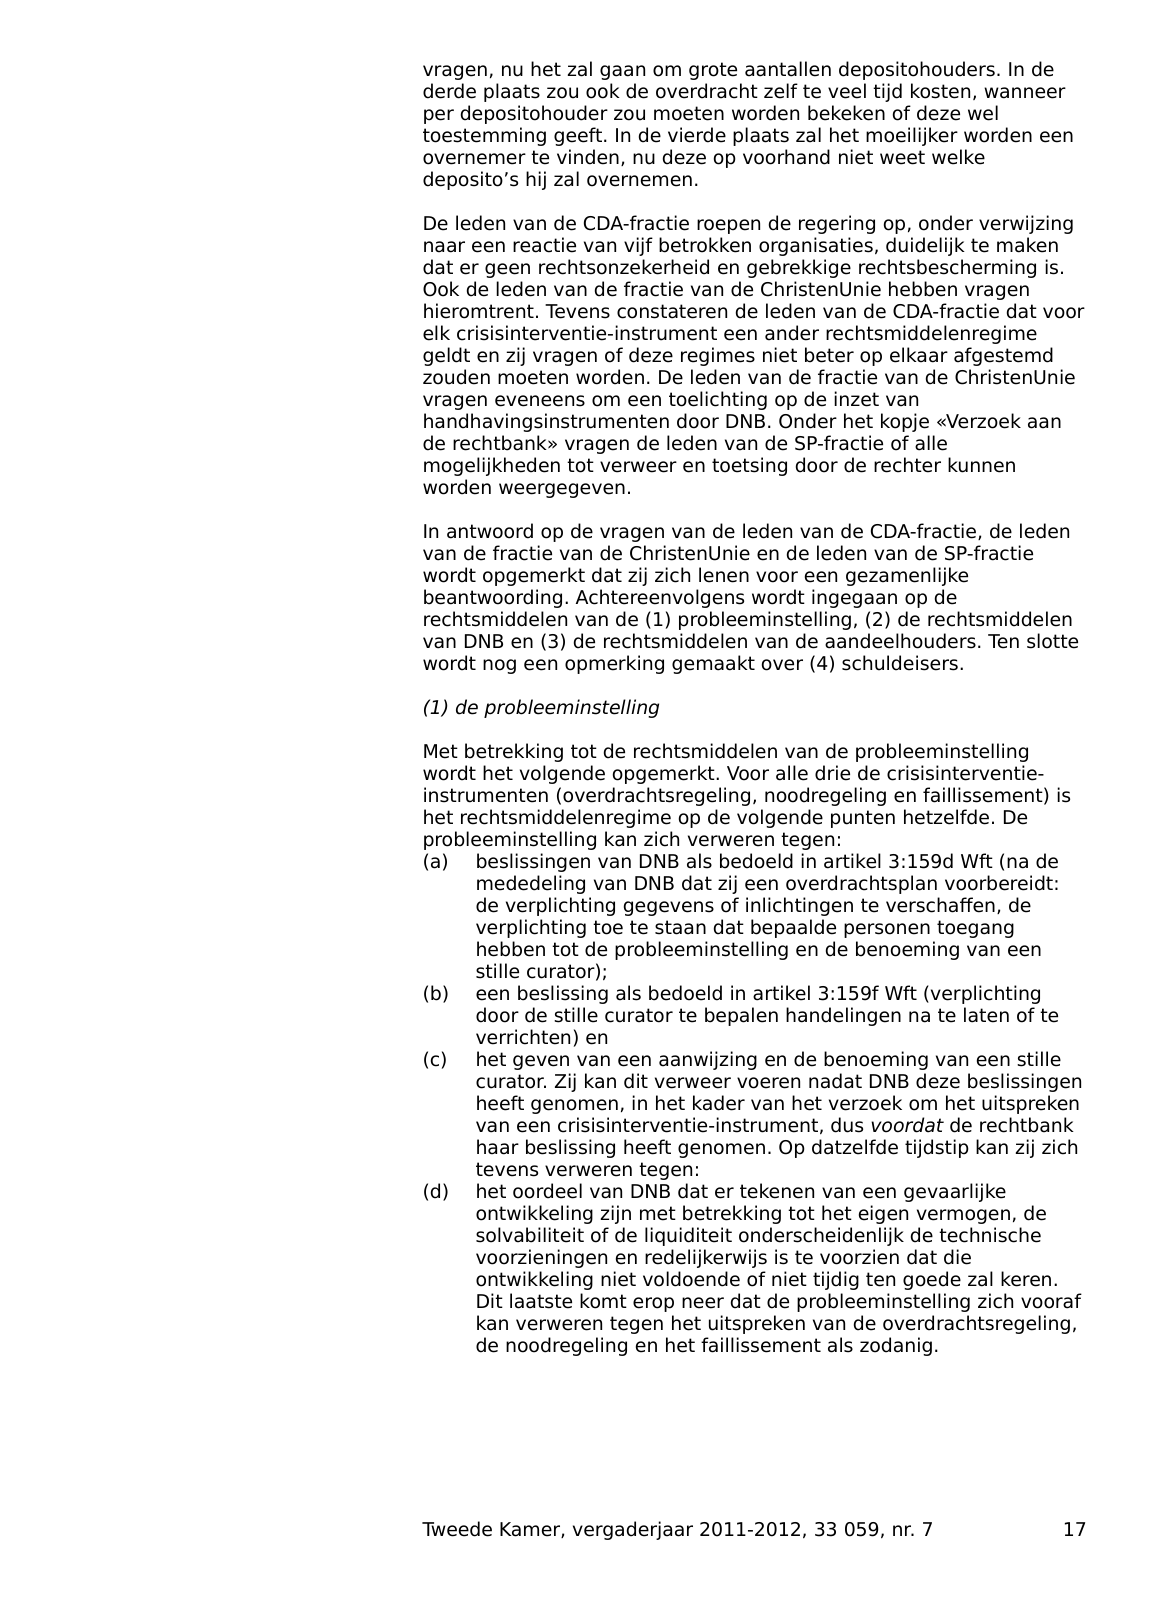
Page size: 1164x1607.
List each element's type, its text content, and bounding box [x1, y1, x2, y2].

text (d) het oordeel van DNB dat er tekenen van een gevaarlijke ontwikkeling zijn met betrekking tot het eigen vermogen, de solvabiliteit of de liquiditeit onderscheidenlijk de technische voorzieningen en redelijkerwijs is te voorzien dat die ontwikkeling niet voldoende of niet tijdig ten goede zal keren. Dit laatste komt erop neer dat de probleeminstelling zich vooraf kan verweren tegen het uitspreken van de overdrachtsregeling, de noodregeling en het faillissement als zodanig. [422, 1181, 1087, 1357]
text In antwoord op de vragen van de leden van de CDA-fractie, de leden van de fractie van de ChristenUnie en de leden van de SP-fractie wordt opgemerkt dat zij zich lenen voor een gezamenlijke beantwoording. Achtereenvolgens wordt ingegaan op de rechtsmiddelen van de (1) probleeminstelling, (2) de rechtsmiddelen van DNB en (3) de rechtsmiddelen van de aandeelhouders. Ten slotte wordt nog een opmerking gemaakt over (4) schuldeisers. [422, 521, 1087, 675]
text Met betrekking tot de rechtsmiddelen van de probleeminstelling wordt het volgende opgemerkt. Voor alle drie de crisisinterventie-instrumenten (overdrachtsregeling, noodregeling en faillissement) is het rechtsmiddelenregime op de volgende punten hetzelfde. De probleeminstelling kan zich verweren tegen: [422, 741, 1087, 851]
text De leden van de CDA-fractie roepen de regering op, onder verwijzing naar een reactie van vijf betrokken organisaties, duidelijk te maken dat er geen rechtsonzekerheid en gebrekkige rechtsbescherming is. Ook de leden van de fractie van de ChristenUnie hebben vragen hieromtrent. Tevens constateren de leden van de CDA-fractie dat voor elk crisisinterventie-instrument een ander rechtsmiddelenregime geldt en zij vragen of deze regimes niet beter op elkaar afgestemd zouden moeten worden. De leden van de fractie van de ChristenUnie vragen eveneens om een toelichting op de inzet van handhavingsinstrumenten door DNB. Onder het kopje «Verzoek aan de rechtbank» vragen de leden van de SP-fractie of alle mogelijkheden tot verweer en toetsing door de rechter kunnen worden weergegeven. [422, 213, 1087, 499]
subtitle (1) de probleeminstelling [422, 697, 1087, 719]
text vragen, nu het zal gaan om grote aantallen depositohouders. In de derde plaats zou ook de overdracht zelf te veel tijd kosten, wanneer per depositohouder zou moeten worden bekeken of deze wel toestemming geeft. In de vierde plaats zal het moeilijker worden een overnemer te vinden, nu deze op voorhand niet weet welke deposito’s hij zal overnemen. [422, 59, 1087, 191]
text (a) beslissingen van DNB als bedoeld in artikel 3:159d Wft (na de mededeling van DNB dat zij een overdrachtsplan voorbereidt: de verplichting gegevens of inlichtingen te verschaffen, de verplichting toe te staan dat bepaalde personen toegang hebben tot de probleeminstelling en de benoeming van een stille curator); [422, 851, 1087, 983]
text (b) een beslissing als bedoeld in artikel 3:159f Wft (verplichting door de stille curator te bepalen handelingen na te laten of te verrichten) en [422, 983, 1087, 1049]
text (c) het geven van een aanwijzing en de benoeming van een stille curator. Zij kan dit verweer voeren nadat DNB deze beslissingen heeft genomen, in het kader van het verzoek om het uitspreken van een crisisinterventie-instrument, dus voordat de rechtbank haar beslissing heeft genomen. Op datzelfde tijdstip kan zij zich tevens verweren tegen: [422, 1049, 1087, 1181]
